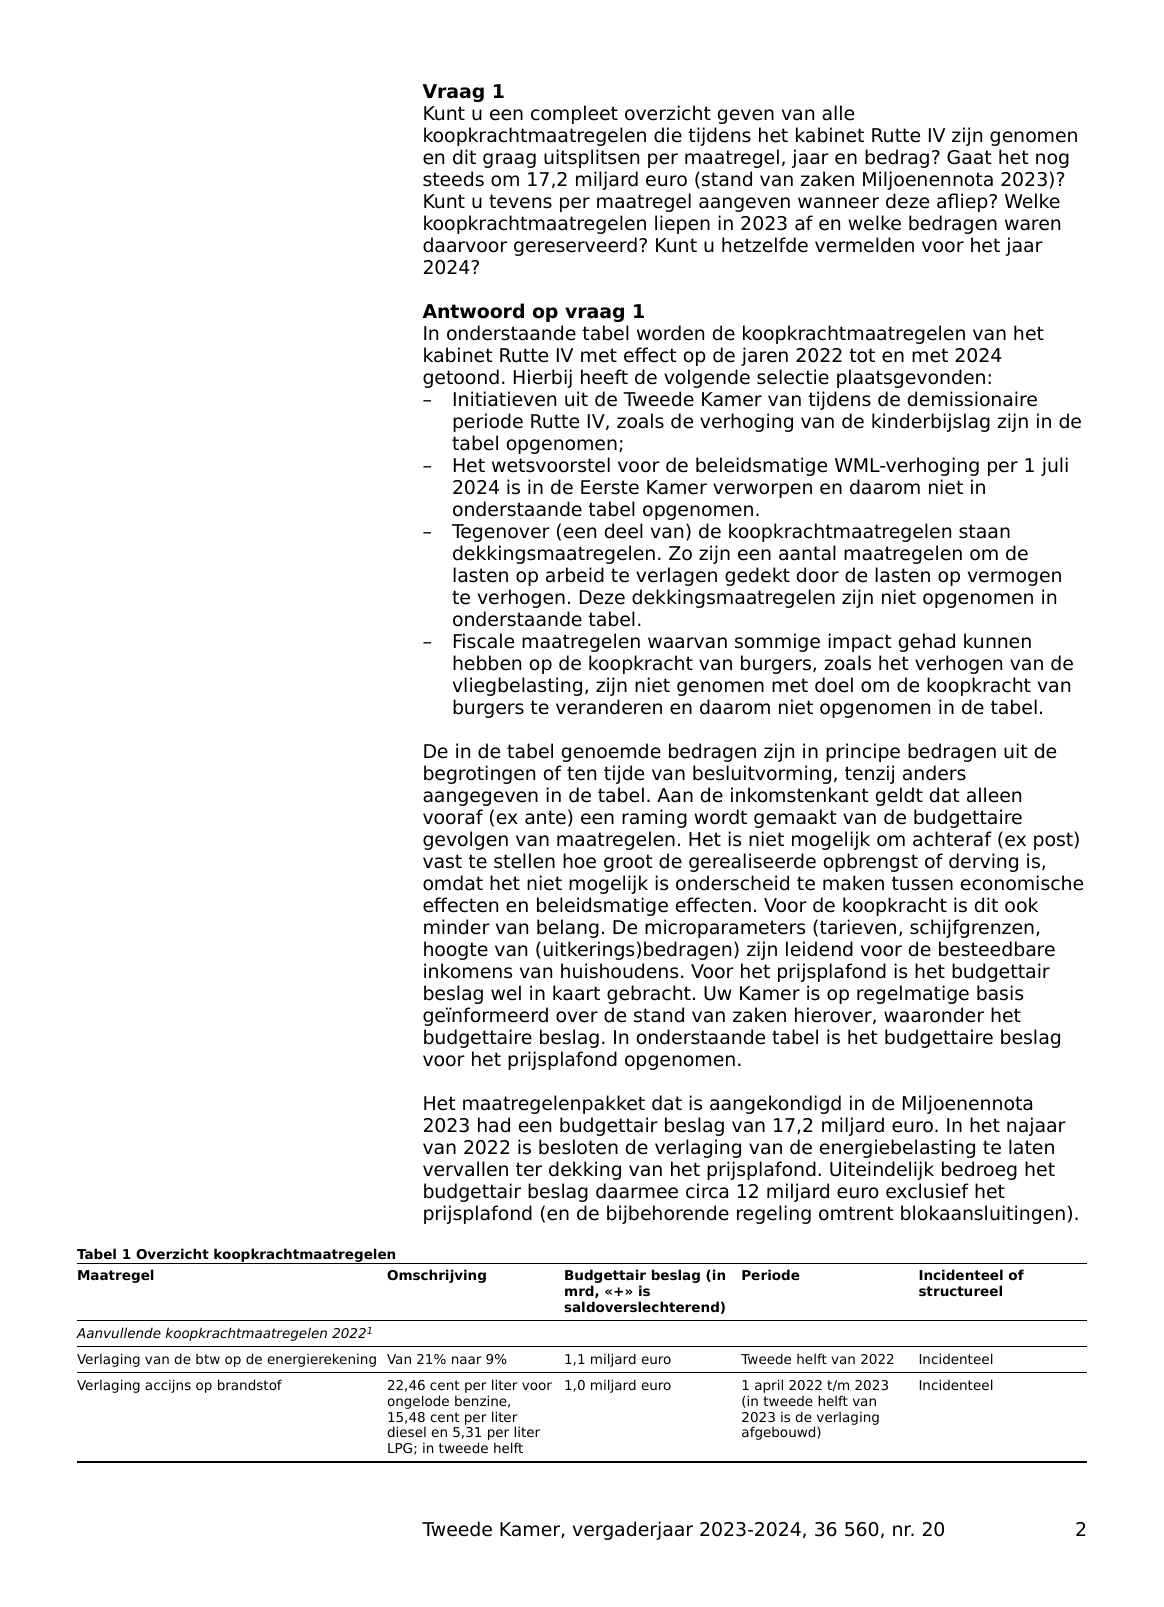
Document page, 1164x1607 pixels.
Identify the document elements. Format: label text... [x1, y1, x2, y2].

table_cell 1 april 2022 t/m 2023 (in tweede helft van 2023 is de verlaging afgebouwd) [735, 1373, 912, 1461]
table_cell 1,0 miljard euro [558, 1373, 735, 1461]
table_cell 22,46 cent per liter voor ongelode benzine, 15,48 cent per liter diesel en 5,31 per liter LPG; in tweede helft [381, 1373, 558, 1461]
table_cell [558, 1321, 735, 1346]
table_cell Periode [735, 1264, 912, 1320]
text Vraag 1 [422, 81, 1087, 103]
table_cell [381, 1321, 558, 1346]
table_cell Incidenteel [913, 1373, 1087, 1461]
text – Initiatieven uit de Tweede Kamer van tijdens de demissionaire periode Rutte IV, zoals de verhoging van de kinderbijslag zijn in de tabel opgenomen; [422, 389, 1087, 455]
table_cell Aanvullende koopkrachtmaatregelen 20221 [77, 1321, 381, 1346]
table_cell [913, 1321, 1087, 1346]
table_cell Incidenteel of structureel [913, 1264, 1087, 1320]
table_cell Verlaging accijns op brandstof [77, 1373, 381, 1461]
text Het maatregelenpakket dat is aangekondigd in de Miljoenennota 2023 had een budgettair beslag van 17,2 miljard euro. In het najaar van 2022 is besloten de verlaging van de energiebelasting te laten vervallen ter dekking van het prijsplafond. Uiteindelijk bedroeg het budgettair beslag daarmee circa 12 miljard euro exclusief het prijsplafond (en de bijbehorende regeling omtrent blokaansluitingen). [422, 1093, 1087, 1225]
text De in de tabel genoemde bedragen zijn in principe bedragen uit de begrotingen of ten tijde van besluitvorming, tenzij anders aangegeven in de tabel. Aan de inkomstenkant geldt dat alleen vooraf (ex ante) een raming wordt gemaakt van de budgettaire gevolgen van maatregelen. Het is niet mogelijk om achteraf (ex post) vast te stellen hoe groot de gerealiseerde opbrengst of derving is, omdat het niet mogelijk is onderscheid te maken tussen economische effecten en beleidsmatige effecten. Voor de koopkracht is dit ook minder van belang. De microparameters (tarieven, schijfgrenzen, hoogte van (uitkerings)bedragen) zijn leidend voor de besteedbare inkomens van huishoudens. Voor het prijsplafond is het budgettair beslag wel in kaart gebracht. Uw Kamer is op regelmatige basis geïnformeerd over de stand van zaken hierover, waaronder het budgettaire beslag. In onderstaande tabel is het budgettaire beslag voor het prijsplafond opgenomen. [422, 741, 1087, 1071]
text – Tegenover (een deel van) de koopkrachtmaatregelen staan dekkingsmaatregelen. Zo zijn een aantal maatregelen om de lasten op arbeid te verlagen gedekt door de lasten op vermogen te verhogen. Deze dekkingsmaatregelen zijn niet opgenomen in onderstaande tabel. [422, 521, 1087, 631]
table_cell Incidenteel [913, 1347, 1087, 1372]
table_cell Van 21% naar 9% [381, 1347, 558, 1372]
table_cell Omschrijving [381, 1264, 558, 1320]
text – Het wetsvoorstel voor de beleidsmatige WML-verhoging per 1 juli 2024 is in de Eerste Kamer verworpen en daarom niet in onderstaande tabel opgenomen. [422, 455, 1087, 521]
table_cell Maatregel [77, 1264, 381, 1320]
text Antwoord op vraag 1 [422, 301, 1087, 323]
table_cell Budgettair beslag (in mrd, «+» is saldoverslechterend) [558, 1264, 735, 1320]
table_header Tabel 1 Overzicht koopkrachtmaatregelen [77, 1247, 1087, 1262]
table_cell 1,1 miljard euro [558, 1347, 735, 1372]
table_cell Verlaging van de btw op de energierekening [77, 1347, 381, 1372]
text In onderstaande tabel worden de koopkrachtmaatregelen van het kabinet Rutte IV met effect op de jaren 2022 tot en met 2024 getoond. Hierbij heeft de volgende selectie plaatsgevonden: [422, 323, 1087, 389]
table_cell [735, 1321, 912, 1346]
text Kunt u een compleet overzicht geven van alle koopkrachtmaatregelen die tijdens het kabinet Rutte IV zijn genomen en dit graag uitsplitsen per maatregel, jaar en bedrag? Gaat het nog steeds om 17,2 miljard euro (stand van zaken Miljoenennota 2023)? Kunt u tevens per maatregel aangeven wanneer deze afliep? Welke koopkrachtmaatregelen liepen in 2023 af en welke bedragen waren daarvoor gereserveerd? Kunt u hetzelfde vermelden voor het jaar 2024? [422, 103, 1087, 279]
table_cell Tweede helft van 2022 [735, 1347, 912, 1372]
text – Fiscale maatregelen waarvan sommige impact gehad kunnen hebben op de koopkracht van burgers, zoals het verhogen van de vliegbelasting, zijn niet genomen met doel om de koopkracht van burgers te veranderen en daarom niet opgenomen in de tabel. [422, 631, 1087, 719]
